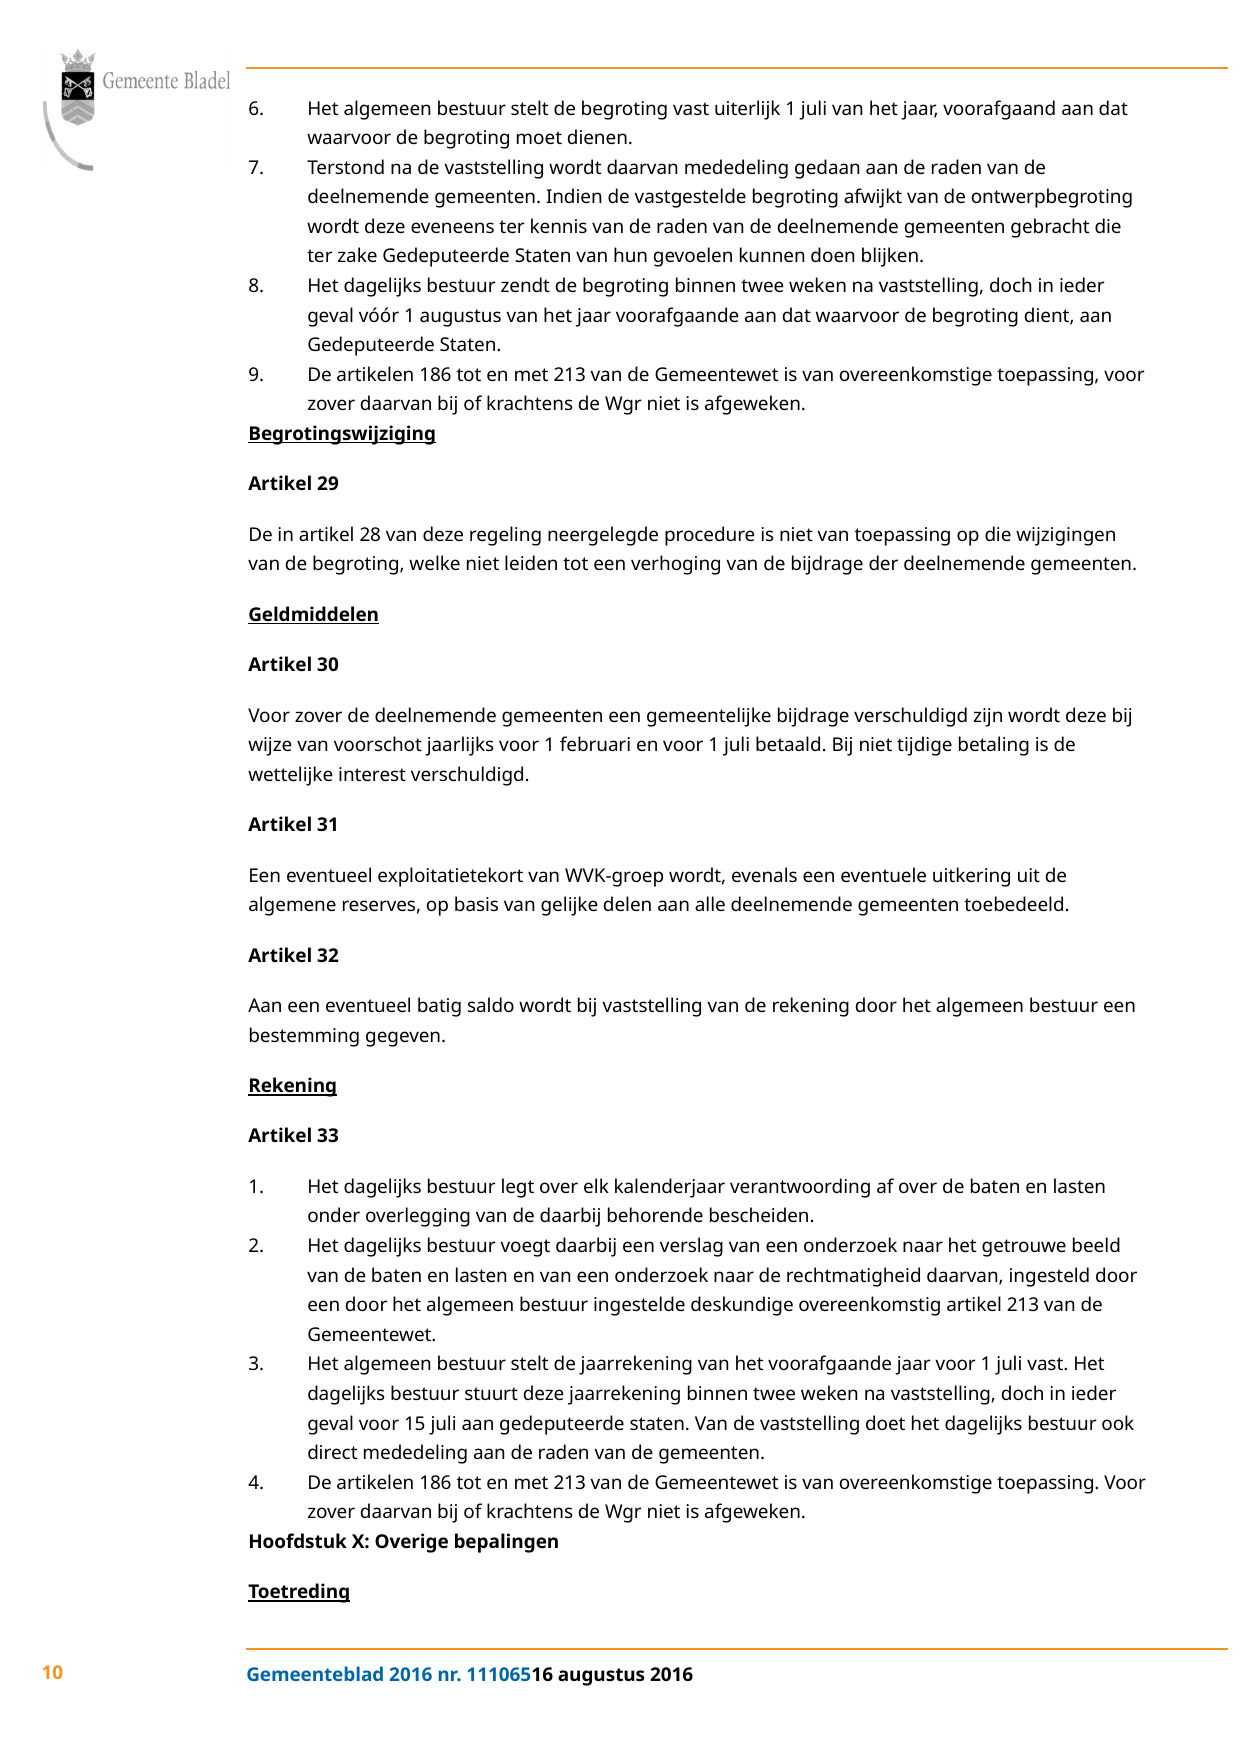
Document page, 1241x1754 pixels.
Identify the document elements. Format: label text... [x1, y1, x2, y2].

text De in artikel 28 van deze regeling neergelegde procedure is niet van toepassing op die wijzigingen van de begroting, welke niet leiden tot een verhoging van de bijdrage der deelnemende gemeenten. [248, 521, 1152, 576]
list De artikelen 186 tot en met 213 van de Gemeentewet is van overeenkomstige toepassing, voor zover daarvan bij of krachtens de Wgr niet is afgeweken. [248, 361, 1152, 416]
text Voor zover de deelnemende gemeenten een gemeentelijke bijdrage verschuldigd zijn wordt deze bij wijze van voorschot jaarlijks voor 1 februari en voor 1 juli betaald. Bij niet tijdige betaling is de wettelijke interest verschuldigd. [248, 702, 1152, 787]
text Begrotingswijziging [248, 420, 1152, 446]
text Artikel 29 [248, 471, 1152, 496]
text Artikel 30 [248, 651, 1152, 677]
text Aan een eventueel batig saldo wordt bij vaststelling van de rekening door het algemeen bestuur een bestemming gegeven. [248, 992, 1152, 1048]
list Het dagelijks bestuur legt over elk kalenderjaar verantwoording af over de baten en lasten onder overlegging van de daarbij behorende bescheiden. [248, 1173, 1152, 1228]
text Toetreding [248, 1578, 1152, 1604]
list Het dagelijks bestuur zendt de begroting binnen twee weken na vaststelling, doch in ieder geval vóór 1 augustus van het jaar voorafgaande aan dat waarvoor de begroting dient, aan Gedeputeerde Staten. [248, 272, 1152, 357]
list Het algemeen bestuur stelt de begroting vast uiterlijk 1 juli van het jaar, voorafgaand aan dat waarvoor de begroting moet dienen. [248, 95, 1152, 150]
text Artikel 31 [248, 811, 1152, 837]
text Artikel 33 [248, 1123, 1152, 1148]
text Hoofdstuk X: Overige bepalingen [248, 1528, 1152, 1554]
list De artikelen 186 tot en met 213 van de Gemeentewet is van overeenkomstige toepassing. Voor zover daarvan bij of krachtens de Wgr niet is afgeweken. [248, 1469, 1152, 1524]
list Het algemeen bestuur stelt de jaarrekening van het voorafgaande jaar voor 1 juli vast. Het dagelijks bestuur stuurt deze jaarrekening binnen twee weken na vaststelling, doch in ieder geval voor 15 juli aan gedeputeerde staten. Van de vaststelling doet het dagelijks bestuur ook direct mededeling aan de raden van de gemeenten. [248, 1351, 1152, 1465]
text Een eventueel exploitatietekort van WVK-groep wordt, evenals een eventuele uitkering uit de algemene reserves, op basis van gelijke delen aan alle deelnemende gemeenten toebedeeld. [248, 862, 1152, 917]
text Geldmiddelen [248, 601, 1152, 627]
list Het dagelijks bestuur voegt daarbij een verslag van een onderzoek naar het getrouwe beeld van de baten en lasten en van een onderzoek naar de rechtmatigheid daarvan, ingesteld door een door het algemeen bestuur ingestelde deskundige overeenkomstig artikel 213 van de Gemeentewet. [248, 1232, 1152, 1347]
text Artikel 32 [248, 942, 1152, 968]
picture [41, 47, 231, 172]
list Terstond na de vaststelling wordt daarvan mededeling gedaan aan de raden van de deelnemende gemeenten. Indien de vastgestelde begroting afwijkt van de ontwerpbegroting wordt deze eveneens ter kennis van de raden van de deelnemende gemeenten gebracht die ter zake Gedeputeerde Staten van hun gevoelen kunnen doen blijken. [248, 154, 1152, 268]
text Rekening [248, 1072, 1152, 1098]
